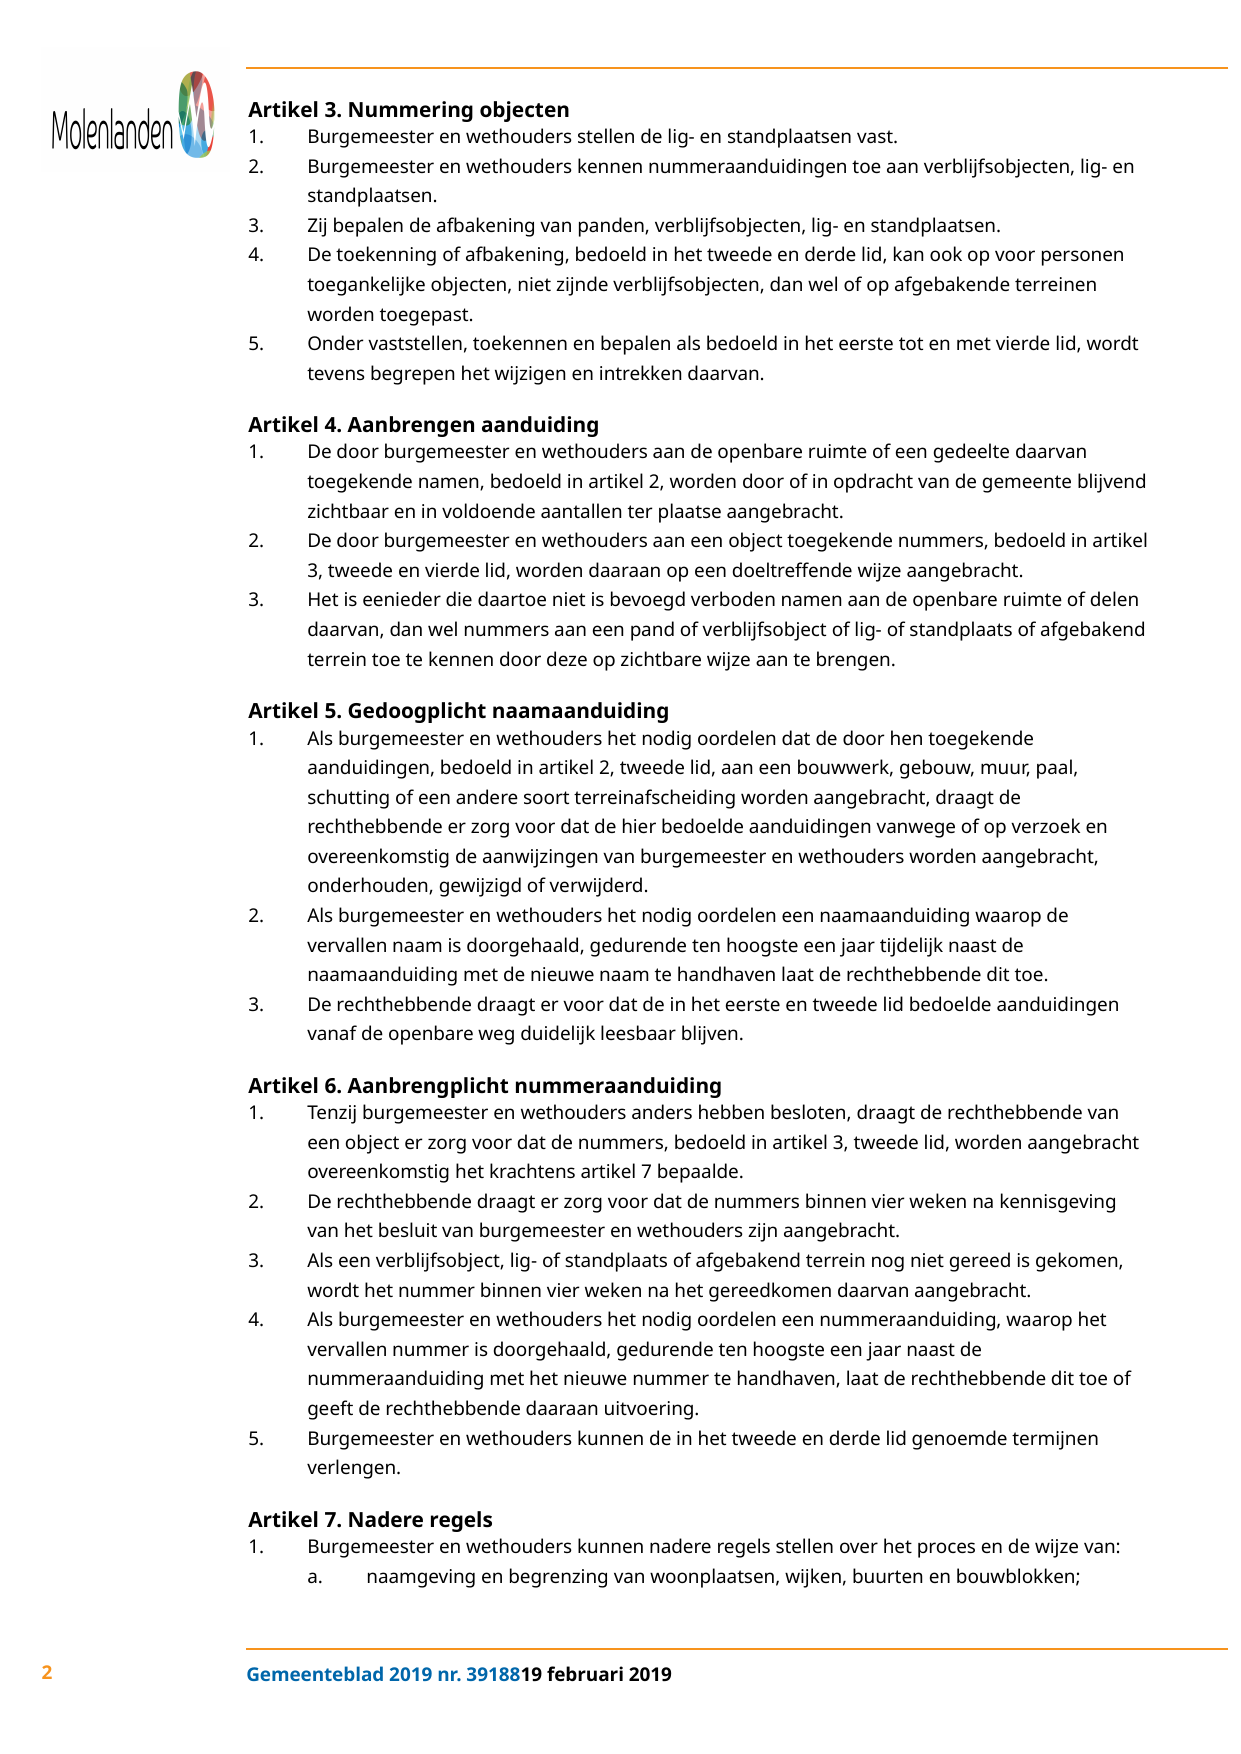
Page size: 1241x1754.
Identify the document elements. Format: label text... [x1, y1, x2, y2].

list Burgemeester en wethouders kunnen nadere regels stellen over het proces en de wijze van: [248, 1533, 1152, 1559]
list De toekenning of afbakening, bedoeld in het tweede en derde lid, kan ook op voor personen toegankelijke objecten, niet zijnde verblijfsobjecten, dan wel of op afgebakende terreinen worden toegepast. [248, 242, 1152, 326]
list naamgeving en begrenzing van woonplaatsen, wijken, buurten en bouwblokken; [307, 1563, 1152, 1588]
text Artikel 3. Nummering objecten [248, 95, 1152, 123]
list Tenzij burgemeester en wethouders anders hebben besloten, draagt de rechthebbende van een object er zorg voor dat de nummers, bedoeld in artikel 3, tweede lid, worden aangebracht overeenkomstig het krachtens artikel 7 bepaalde. [248, 1099, 1152, 1184]
list Burgemeester en wethouders kunnen de in het tweede en derde lid genoemde termijnen verlengen. [248, 1425, 1152, 1480]
list Als een verblijfsobject, lig- of standplaats of afgebakend terrein nog niet gereed is gekomen, wordt het nummer binnen vier weken na het gereedkomen daarvan aangebracht. [248, 1247, 1152, 1303]
list Zij bepalen de afbakening van panden, verblijfsobjecten, lig- en standplaatsen. [248, 212, 1152, 238]
list De rechthebbende draagt er voor dat de in het eerste en tweede lid bedoelde aanduidingen vanaf de openbare weg duidelijk leesbaar blijven. [248, 991, 1152, 1046]
text Artikel 7. Nadere regels [248, 1505, 1152, 1533]
text Artikel 5. Gedoogplicht naamaanduiding [248, 696, 1152, 725]
list De rechthebbende draagt er zorg voor dat de nummers binnen vier weken na kennisgeving van het besluit van burgemeester en wethouders zijn aangebracht. [248, 1188, 1152, 1243]
list De door burgemeester en wethouders aan de openbare ruimte of een gedeelte daarvan toegekende namen, bedoeld in artikel 2, worden door of in opdracht van de gemeente blijvend zichtbaar en in voldoende aantallen ter plaatse aangebracht. [248, 439, 1152, 524]
text Artikel 4. Aanbrengen aanduiding [248, 410, 1152, 439]
list Het is eenieder die daartoe niet is bevoegd verboden namen aan de openbare ruimte of delen daarvan, dan wel nummers aan een pand of verblijfsobject of lig- of standplaats of afgebakend terrein toe te kennen door deze op zichtbare wijze aan te brengen. [248, 587, 1152, 672]
picture [41, 47, 231, 172]
list Als burgemeester en wethouders het nodig oordelen dat de door hen toegekende aanduidingen, bedoeld in artikel 2, tweede lid, aan een bouwwerk, gebouw, muur, paal, schutting of een andere soort terreinafscheiding worden aangebracht, draagt de rechthebbende er zorg voor dat de hier bedoelde aanduidingen vanwege of op verzoek en overeenkomstig de aanwijzingen van burgemeester en wethouders worden aangebracht, onderhouden, gewijzigd of verwijderd. [248, 725, 1152, 898]
text Artikel 6. Aanbrengplicht nummeraanduiding [248, 1071, 1152, 1099]
list Onder vaststellen, toekennen en bepalen als bedoeld in het eerste tot en met vierde lid, wordt tevens begrepen het wijzigen en intrekken daarvan. [248, 330, 1152, 386]
list Als burgemeester en wethouders het nodig oordelen een nummeraanduiding, waarop het vervallen nummer is doorgehaald, gedurende ten hoogste een jaar naast de nummeraanduiding met het nieuwe nummer te handhaven, laat de rechthebbende dit toe of geeft de rechthebbende daaraan uitvoering. [248, 1306, 1152, 1421]
list Als burgemeester en wethouders het nodig oordelen een naamaanduiding waarop de vervallen naam is doorgehaald, gedurende ten hoogste een jaar tijdelijk naast de naamaanduiding met de nieuwe naam te handhaven laat de rechthebbende dit toe. [248, 902, 1152, 987]
list Burgemeester en wethouders stellen de lig- en standplaatsen vast. [248, 123, 1152, 149]
list Burgemeester en wethouders kennen nummeraanduidingen toe aan verblijfsobjecten, lig- en standplaatsen. [248, 153, 1152, 208]
list De door burgemeester en wethouders aan een object toegekende nummers, bedoeld in artikel 3, tweede en vierde lid, worden daaraan op een doeltreffende wijze aangebracht. [248, 527, 1152, 583]
